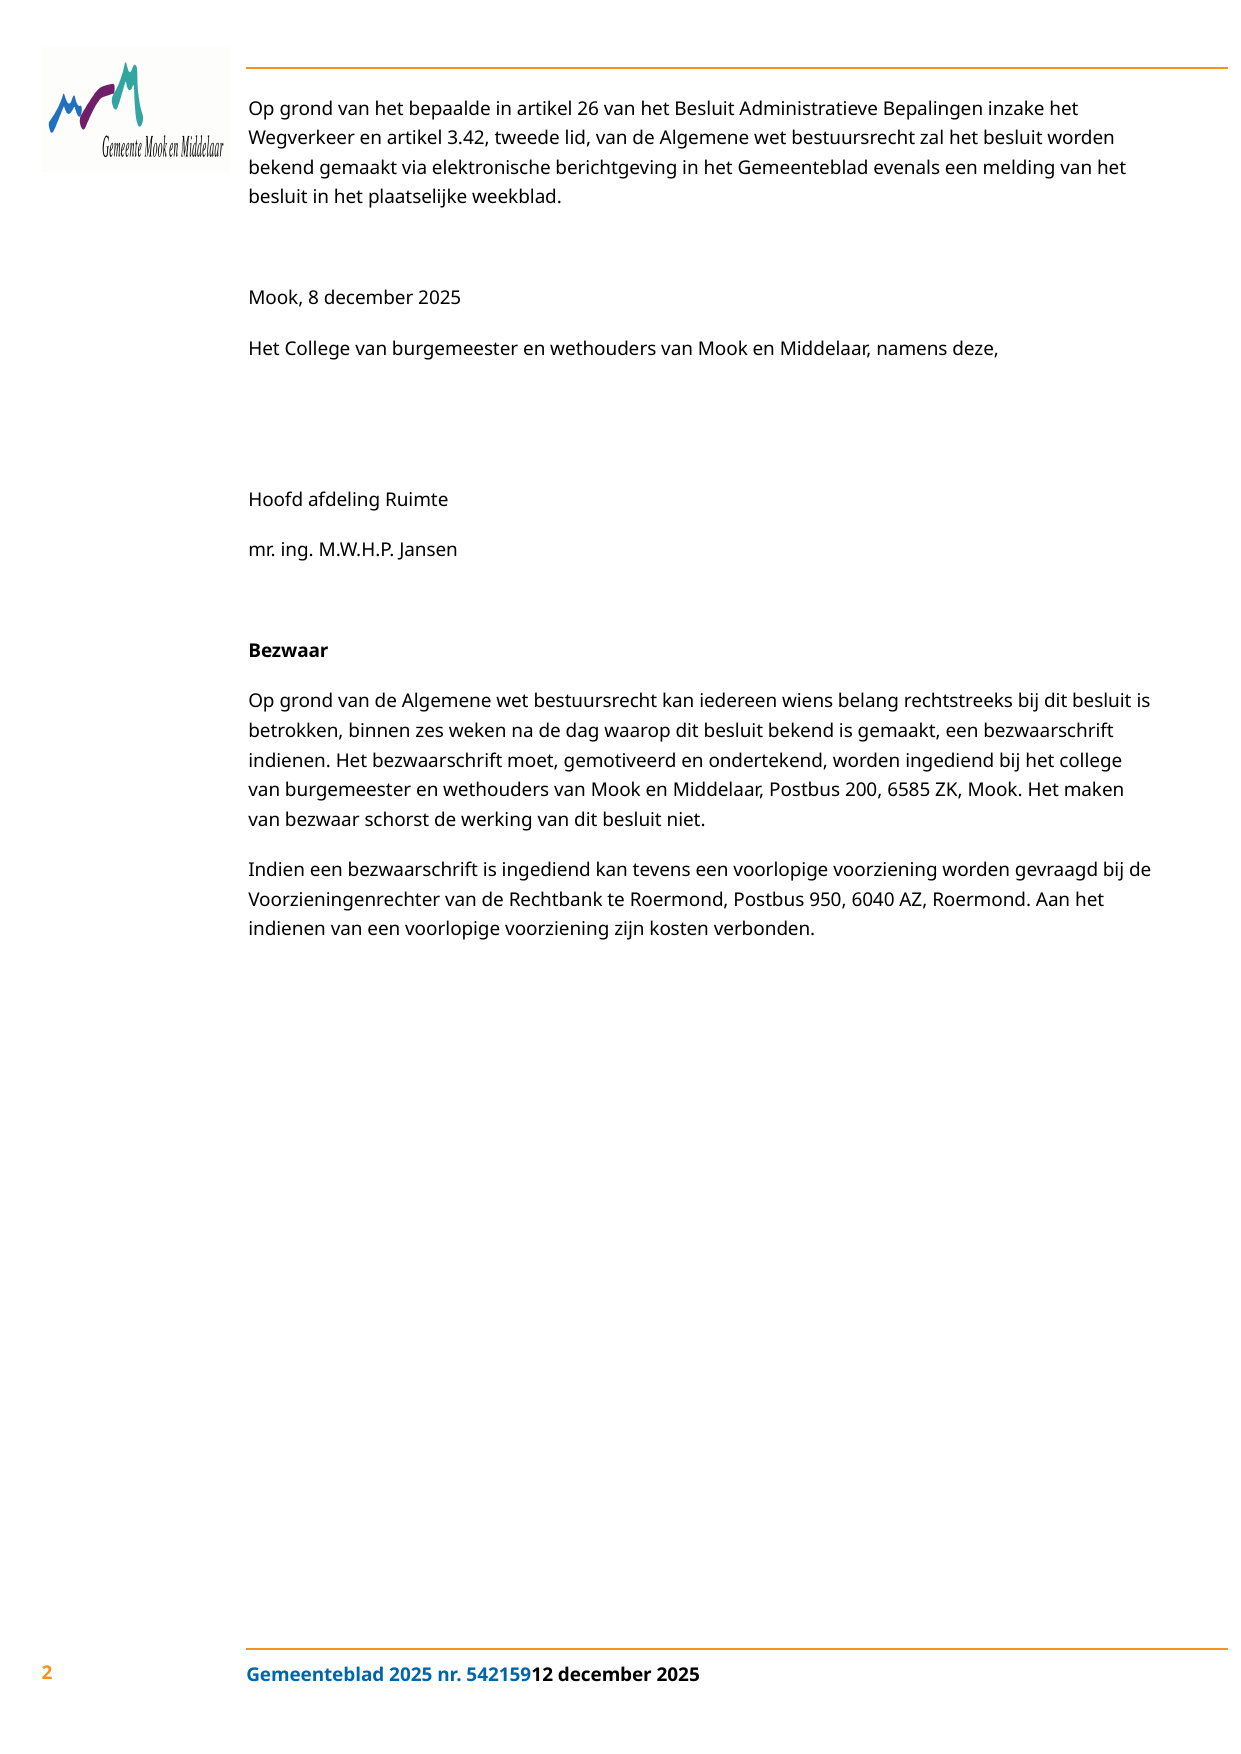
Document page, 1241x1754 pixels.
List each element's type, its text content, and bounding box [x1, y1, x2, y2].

text Op grond van de Algemene wet bestuursrecht kan iedereen wiens belang rechtstreeks bij dit besluit is betrokken, binnen zes weken na de dag waarop dit besluit bekend is gemaakt, een bezwaarschrift indienen. Het bezwaarschrift moet, gemotiveerd en ondertekend, worden ingediend bij het college van burgemeester en wethouders van Mook en Middelaar, Postbus 200, 6585 ZK, Mook. Het maken van bezwaar schorst de werking van dit besluit niet. [248, 688, 1152, 832]
text Bezwaar [248, 637, 1152, 663]
text Hoofd afdeling Ruimte [248, 486, 1152, 512]
text Mook, 8 december 2025 [248, 284, 1152, 310]
text Op grond van het bepaalde in artikel 26 van het Besluit Administratieve Bepalingen inzake het Wegverkeer en artikel 3.42, tweede lid, van de Algemene wet bestuursrecht zal het besluit worden bekend gemaakt via elektronische berichtgeving in het Gemeenteblad evenals een melding van het besluit in het plaatselijke weekblad. [248, 95, 1152, 209]
text Indien een bezwaarschrift is ingediend kan tevens een voorlopige voorziening worden gevraagd bij de Voorzieningenrechter van de Rechtbank te Roermond, Postbus 950, 6040 AZ, Roermond. Aan het indienen van een voorlopige voorziening zijn kosten verbonden. [248, 856, 1152, 941]
text Het College van burgemeester en wethouders van Mook en Middelaar, namens deze, [248, 335, 1152, 361]
picture [41, 47, 231, 172]
text mr. ing. M.W.H.P. Jansen [248, 536, 1152, 562]
